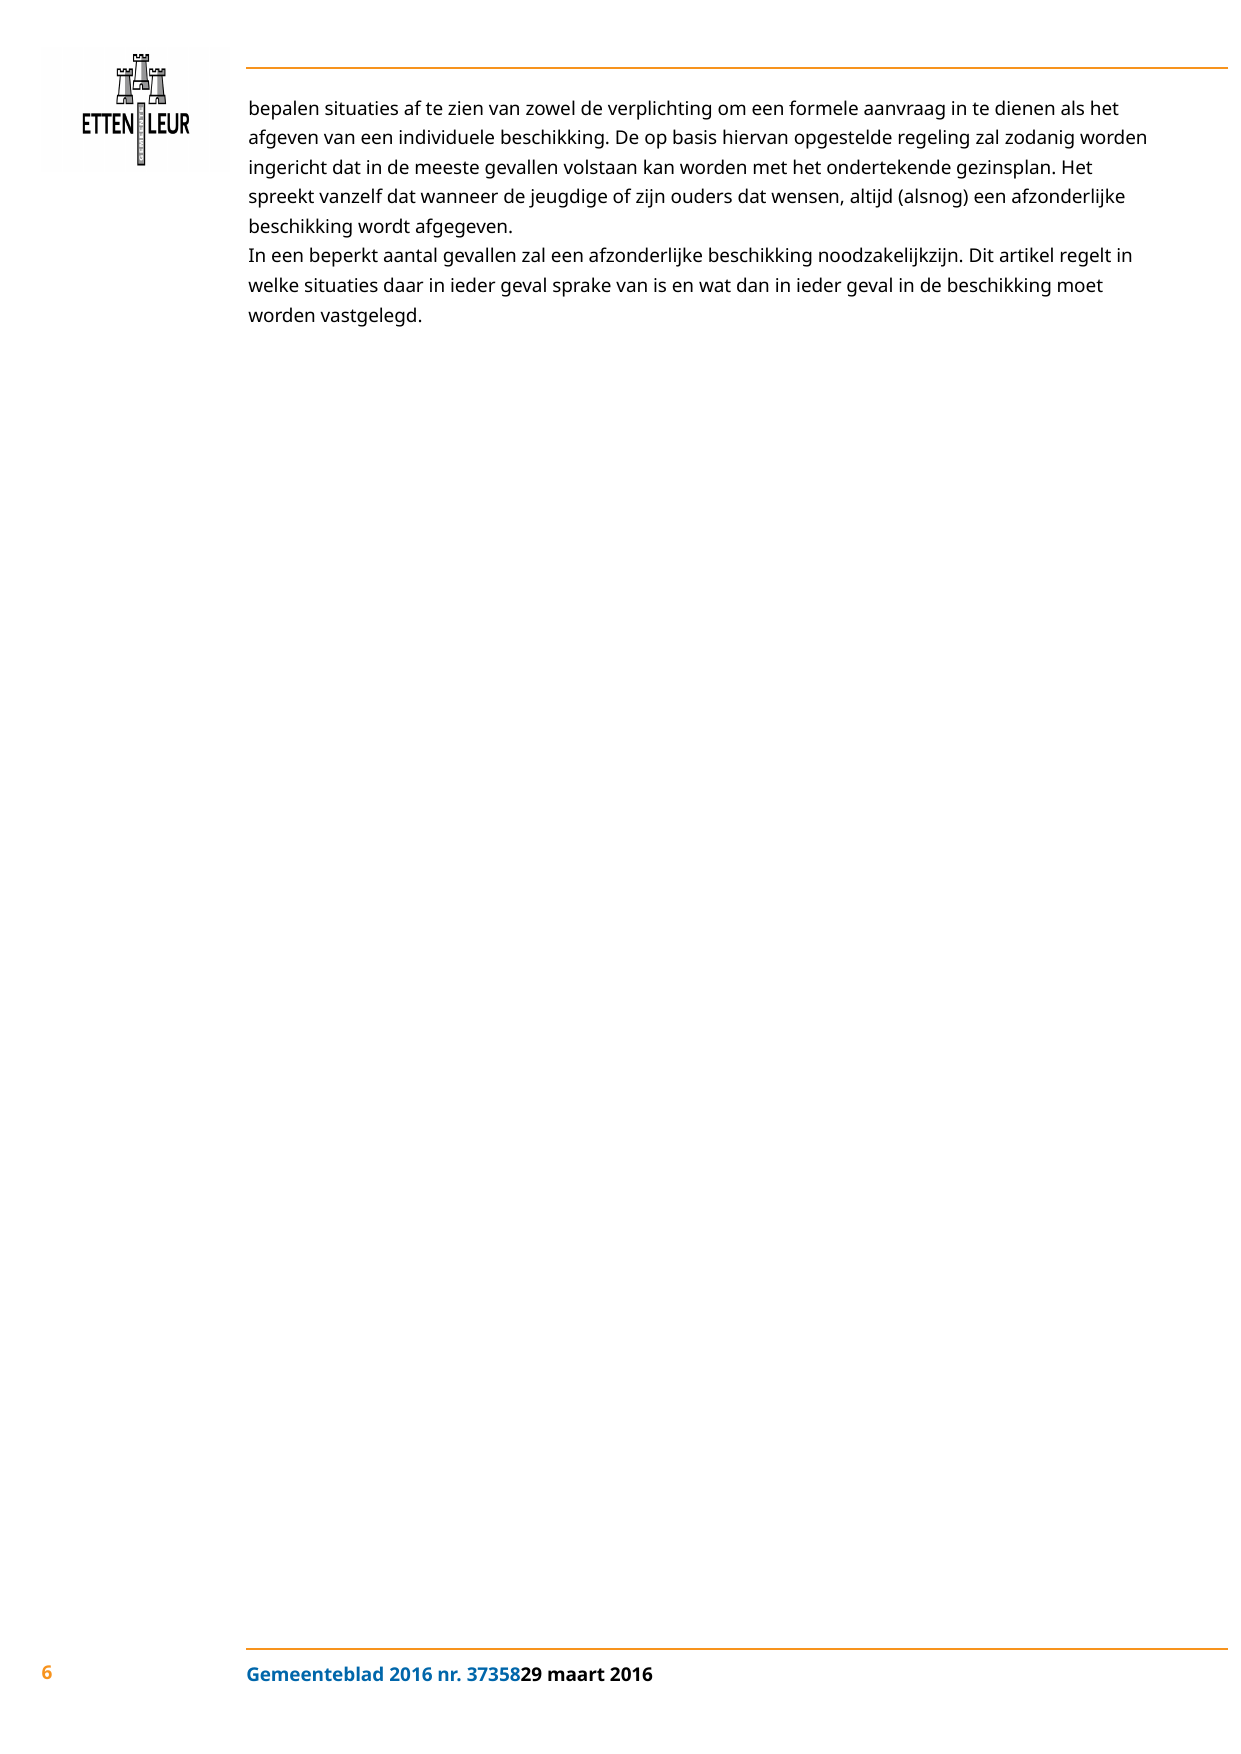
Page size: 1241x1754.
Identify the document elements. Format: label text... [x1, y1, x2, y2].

text In een beperkt aantal gevallen zal een afzonderlijke beschikking noodzakelijkzijn. Dit artikel regelt in welke situaties daar in ieder geval sprake van is en wat dan in ieder geval in de beschikking moet worden vastgelegd. [248, 243, 1152, 328]
picture [41, 47, 231, 172]
text bepalen situaties af te zien van zowel de verplichting om een formele aanvraag in te dienen als het afgeven van een individuele beschikking. De op basis hiervan opgestelde regeling zal zodanig worden ingericht dat in de meeste gevallen volstaan kan worden met het ondertekende gezinsplan. Het spreekt vanzelf dat wanneer de jeugdige of zijn ouders dat wensen, altijd (alsnog) een afzonderlijke beschikking wordt afgegeven. [248, 95, 1152, 239]
